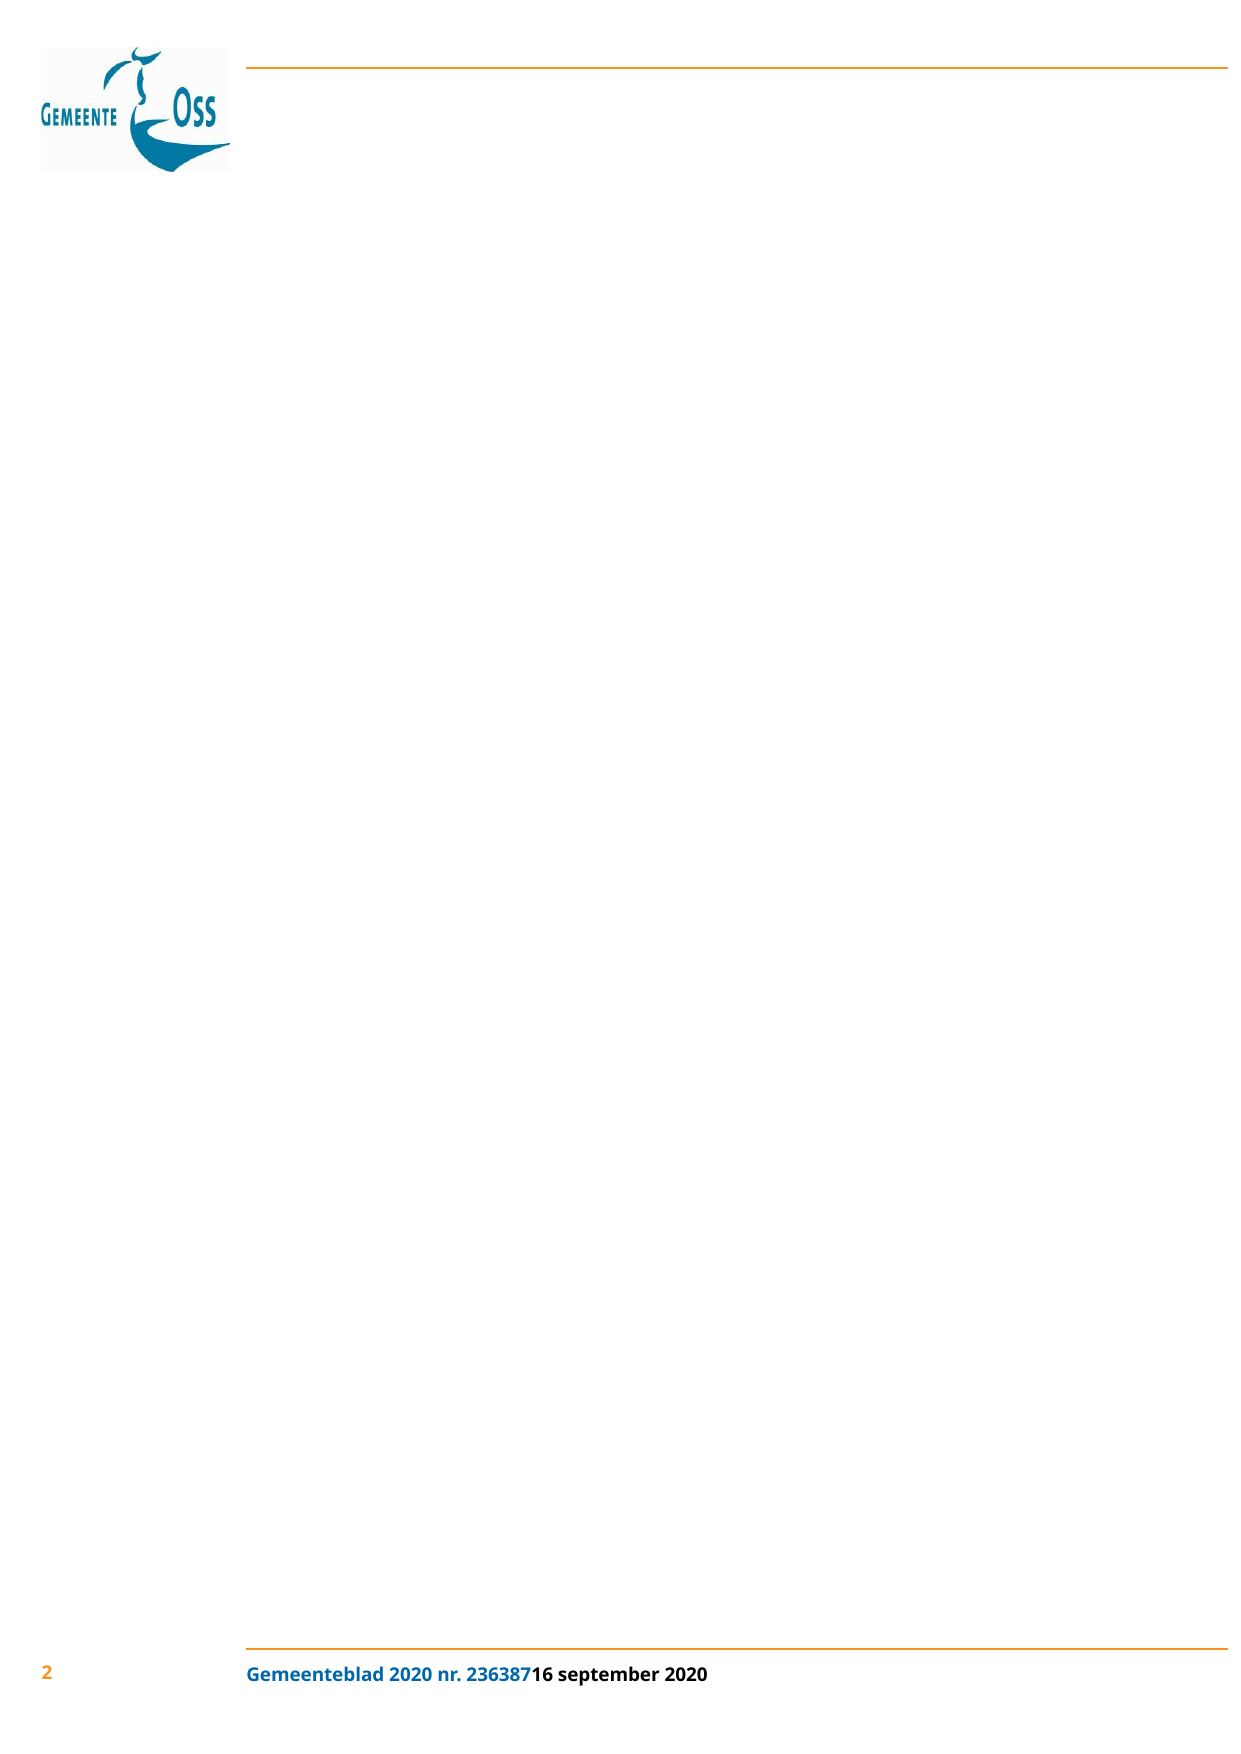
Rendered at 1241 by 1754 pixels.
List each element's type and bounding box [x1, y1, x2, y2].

picture [41, 47, 231, 172]
